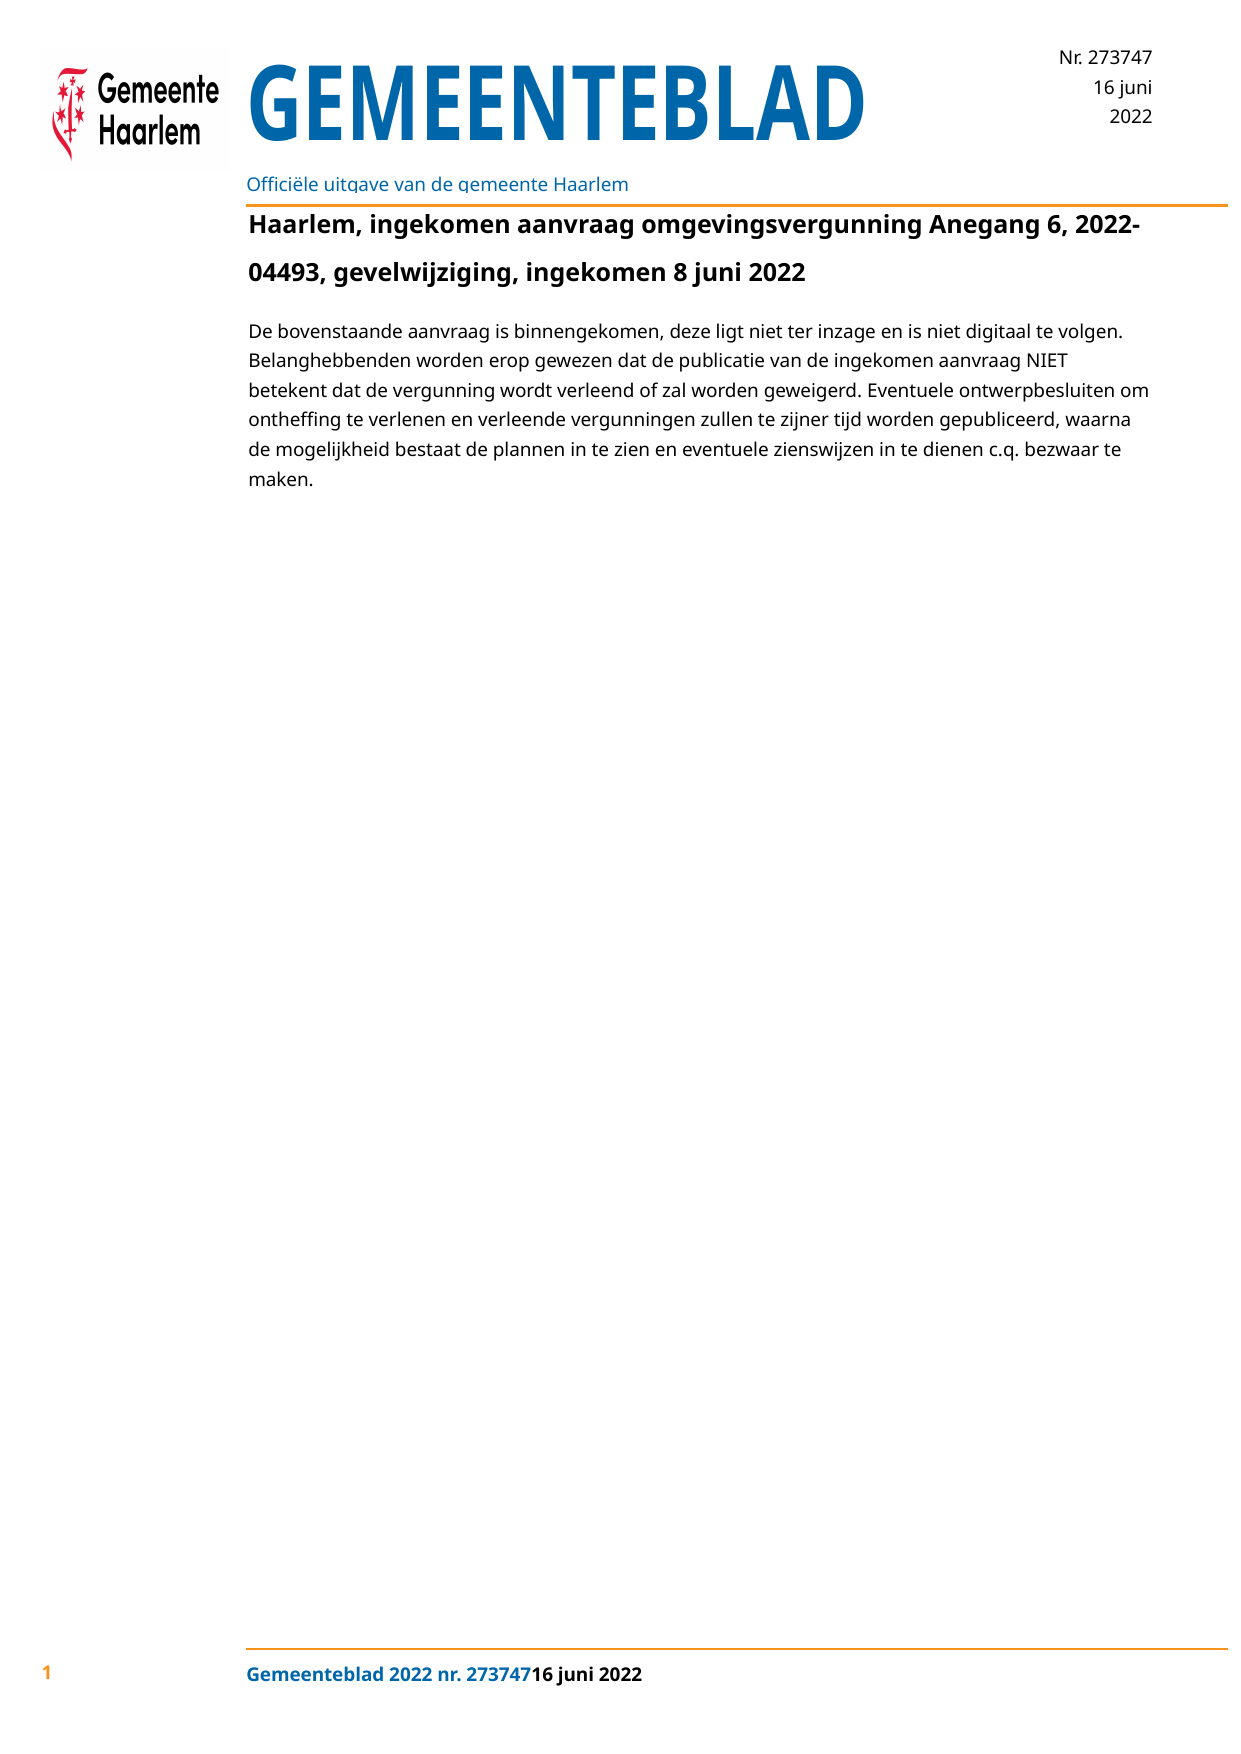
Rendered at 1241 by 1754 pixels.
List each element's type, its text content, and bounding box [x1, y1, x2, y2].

text De bovenstaande aanvraag is binnengekomen, deze ligt niet ter inzage en is niet digitaal te volgen. Belanghebbenden worden erop gewezen dat de publicatie van de ingekomen aanvraag NIET betekent dat de vergunning wordt verleend of zal worden geweigerd. Eventuele ontwerpbesluiten om ontheffing te verlenen en verleende vergunningen zullen te zijner tijd worden gepubliceerd, waarna de mogelijkheid bestaat de plannen in te zien en eventuele zienswijzen in te dienen c.q. bezwaar te maken. [248, 318, 1152, 492]
text Haarlem, ingekomen aanvraag omgevingsvergunning Anegang 6, 2022-04493, gevelwijziging, ingekomen 8 juni 2022 [248, 207, 1152, 288]
picture [41, 47, 231, 172]
